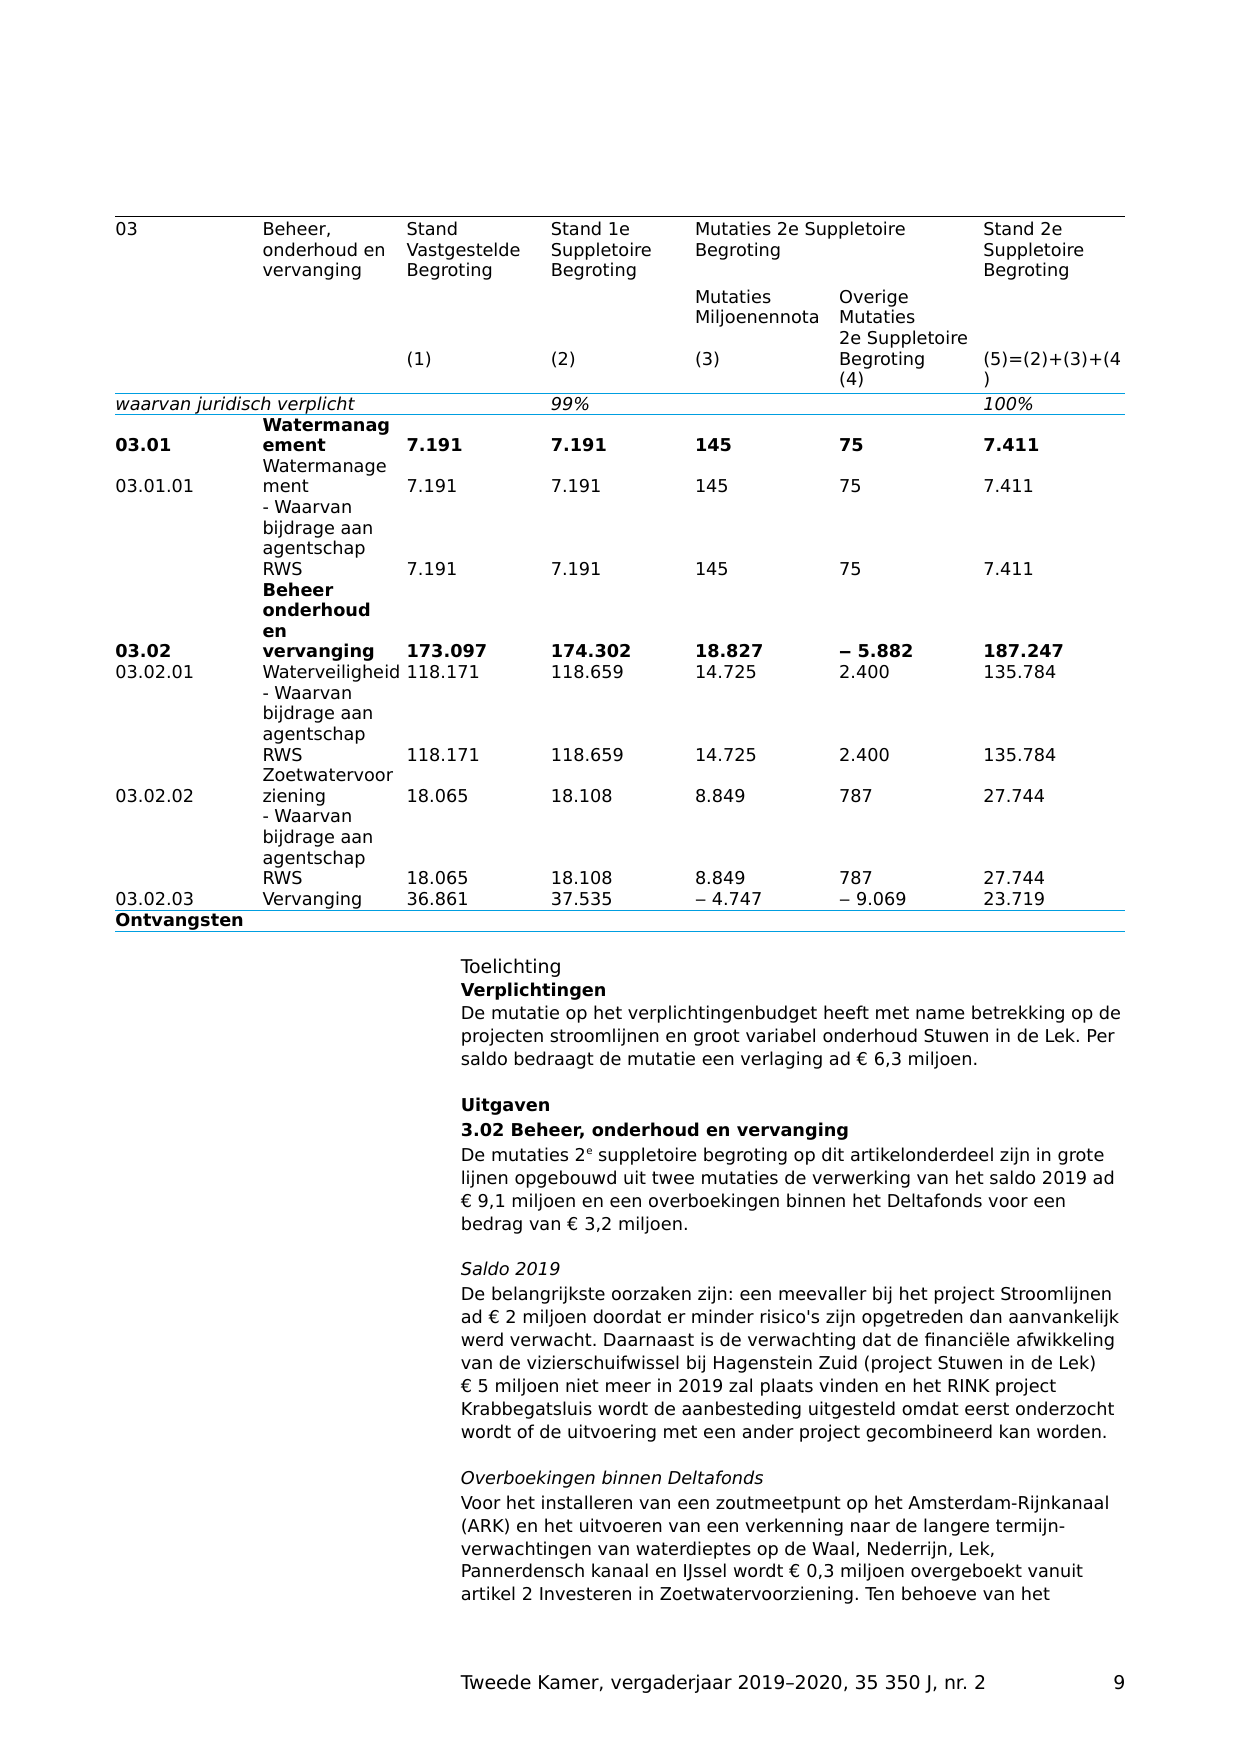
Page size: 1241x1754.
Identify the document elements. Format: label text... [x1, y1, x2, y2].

table_cell 23.719 [980, 889, 1125, 909]
table_cell [404, 394, 548, 414]
table_cell 14.725 [692, 683, 836, 765]
table_cell 118.171 [404, 683, 548, 765]
table_cell 7.411 [980, 497, 1125, 579]
table_cell 145 [692, 456, 836, 497]
table_cell - Waarvan bijdrage aan agentschap RWS [259, 497, 403, 579]
table_cell 100% [980, 394, 1125, 414]
table_cell 75 [836, 456, 980, 497]
table_cell 135.784 [980, 662, 1125, 683]
table_cell 03 [115, 217, 259, 284]
table_cell 14.725 [692, 662, 836, 683]
text Voor het installeren van een zoutmeetpunt op het Amsterdam-Rijnkanaal (ARK) en het uitvoeren van een verkenning naar de langere termijn-verwachtingen van waterdieptes op de Waal, Nederrijn, Lek, Pannerdensch kanaal en IJssel wordt € 0,3 miljoen overgeboekt vanuit artikel 2 Investeren in Zoetwatervoorziening. Ten behoeve van het [461, 1491, 1125, 1605]
table_cell Ontvangsten [115, 911, 259, 931]
table_cell 135.784 [980, 683, 1125, 765]
table_cell 7.191 [548, 415, 692, 456]
table_cell Watermanagement [259, 415, 403, 456]
table_cell 99% [548, 394, 692, 414]
table_cell 7.191 [548, 497, 692, 579]
table_cell ‒ 9.069 [836, 889, 980, 909]
text De belangrijkste oorzaken zijn: een meevaller bij het project Stroomlijnen ad € 2 miljoen doordat er minder risico's zijn opgetreden dan aanvankelijk werd verwacht. Daarnaast is de verwachting dat de financiële afwikkeling van de vizierschuifwissel bij Hagenstein Zuid (project Stuwen in de Lek) € 5 miljoen niet meer in 2019 zal plaats vinden en het RINK project Krabbegatsluis wordt de aanbesteding uitgesteld omdat eerst onderzocht wordt of de uitvoering met een ander project gecombineerd kan worden. [461, 1282, 1125, 1443]
table_cell Stand 2e Suppletoire Begroting [980, 217, 1125, 284]
table_cell 787 [836, 806, 980, 889]
table_cell 8.849 [692, 765, 836, 806]
table_cell [115, 683, 259, 765]
table_cell 7.191 [404, 456, 548, 497]
table_cell - Waarvan bijdrage aan agentschap RWS [259, 683, 403, 765]
table_cell [404, 911, 548, 931]
table_cell - Waarvan bijdrage aan agentschap RWS [259, 806, 403, 889]
table_cell 03.02 [115, 580, 259, 662]
table_cell 7.191 [404, 415, 548, 456]
text De mutaties 2e suppletoire begroting op dit artikelonderdeel zijn in grote lijnen opgebouwd uit twee mutaties de verwerking van het saldo 2019 ad € 9,1 miljoen en een overboekingen binnen het Deltafonds voor een bedrag van € 3,2 miljoen. [461, 1143, 1125, 1234]
table_cell 2.400 [836, 662, 980, 683]
table_cell Mutaties 2e Suppletoire Begroting [692, 217, 980, 284]
text Saldo 2019 [461, 1257, 1125, 1280]
table_cell [692, 394, 836, 414]
table_cell (1) [404, 284, 548, 393]
table_cell 27.744 [980, 765, 1125, 806]
table_cell 174.302 [548, 580, 692, 662]
table_cell [836, 394, 980, 414]
table_cell 36.861 [404, 889, 548, 909]
text Uitgaven [461, 1093, 1125, 1116]
table_cell Stand 1e Suppletoire Begroting [548, 217, 692, 284]
table_cell waarvan juridisch verplicht [115, 394, 403, 414]
table_cell 118.659 [548, 683, 692, 765]
title Toelichting [461, 956, 1125, 978]
table_cell [115, 806, 259, 889]
text Overboekingen binnen Deltafonds [461, 1466, 1125, 1489]
table_cell [692, 911, 836, 931]
table_cell 145 [692, 415, 836, 456]
table_cell 75 [836, 415, 980, 456]
table_cell [115, 284, 259, 393]
table_cell Beheer onderhoud en vervanging [259, 580, 403, 662]
table_cell [548, 911, 692, 931]
table_cell 18.065 [404, 765, 548, 806]
table_cell 18.108 [548, 765, 692, 806]
table_cell 18.065 [404, 806, 548, 889]
table_cell ‒ 4.747 [692, 889, 836, 909]
table_cell 7.191 [548, 456, 692, 497]
table_cell 18.827 [692, 580, 836, 662]
table_cell 173.097 [404, 580, 548, 662]
table_cell [259, 911, 403, 931]
table_cell (5)=(2)+(3)+(4) [980, 284, 1125, 393]
text 3.02 Beheer, onderhoud en vervanging [461, 1118, 1125, 1141]
table_cell Waterveiligheid [259, 662, 403, 683]
table_cell [115, 497, 259, 579]
table_cell 118.171 [404, 662, 548, 683]
table_cell Overige Mutaties 2e Suppletoire Begroting (4) [836, 284, 980, 393]
table_cell 03.02.02 [115, 765, 259, 806]
table_cell [259, 284, 403, 393]
table_cell 18.108 [548, 806, 692, 889]
table_cell Watermanagement [259, 456, 403, 497]
table_cell 03.01.01 [115, 456, 259, 497]
table_cell Mutaties Miljoenennota (3) [692, 284, 836, 393]
table_cell Zoetwatervoorziening [259, 765, 403, 806]
table_cell [836, 911, 980, 931]
table_cell 7.191 [404, 497, 548, 579]
table_cell 118.659 [548, 662, 692, 683]
table_cell 7.411 [980, 415, 1125, 456]
table_cell 2.400 [836, 683, 980, 765]
table_cell 75 [836, 497, 980, 579]
table_header Budgettaire gevolgen van uitvoering art. 3 (bedragen x € 1.000) [115, 191, 1125, 216]
table_cell [980, 911, 1125, 931]
table_cell 03.02.01 [115, 662, 259, 683]
table_cell ‒ 5.882 [836, 580, 980, 662]
table_cell 8.849 [692, 806, 836, 889]
table_cell 37.535 [548, 889, 692, 909]
table_cell Beheer, onderhoud en vervanging [259, 217, 403, 284]
table_cell Vervanging [259, 889, 403, 909]
table_cell 187.247 [980, 580, 1125, 662]
table_cell 03.01 [115, 415, 259, 456]
text Verplichtingen De mutatie op het verplichtingenbudget heeft met name betrekking op de projecten stroomlijnen en groot variabel onderhoud Stuwen in de Lek. Per saldo bedraagt de mutatie een verlaging ad € 6,3 miljoen. [461, 978, 1125, 1070]
table_cell (2) [548, 284, 692, 393]
table_cell 03.02.03 [115, 889, 259, 909]
table_cell 7.411 [980, 456, 1125, 497]
table_cell 145 [692, 497, 836, 579]
table_cell Stand Vastgestelde Begroting [404, 217, 548, 284]
table_cell 787 [836, 765, 980, 806]
table_cell 27.744 [980, 806, 1125, 889]
